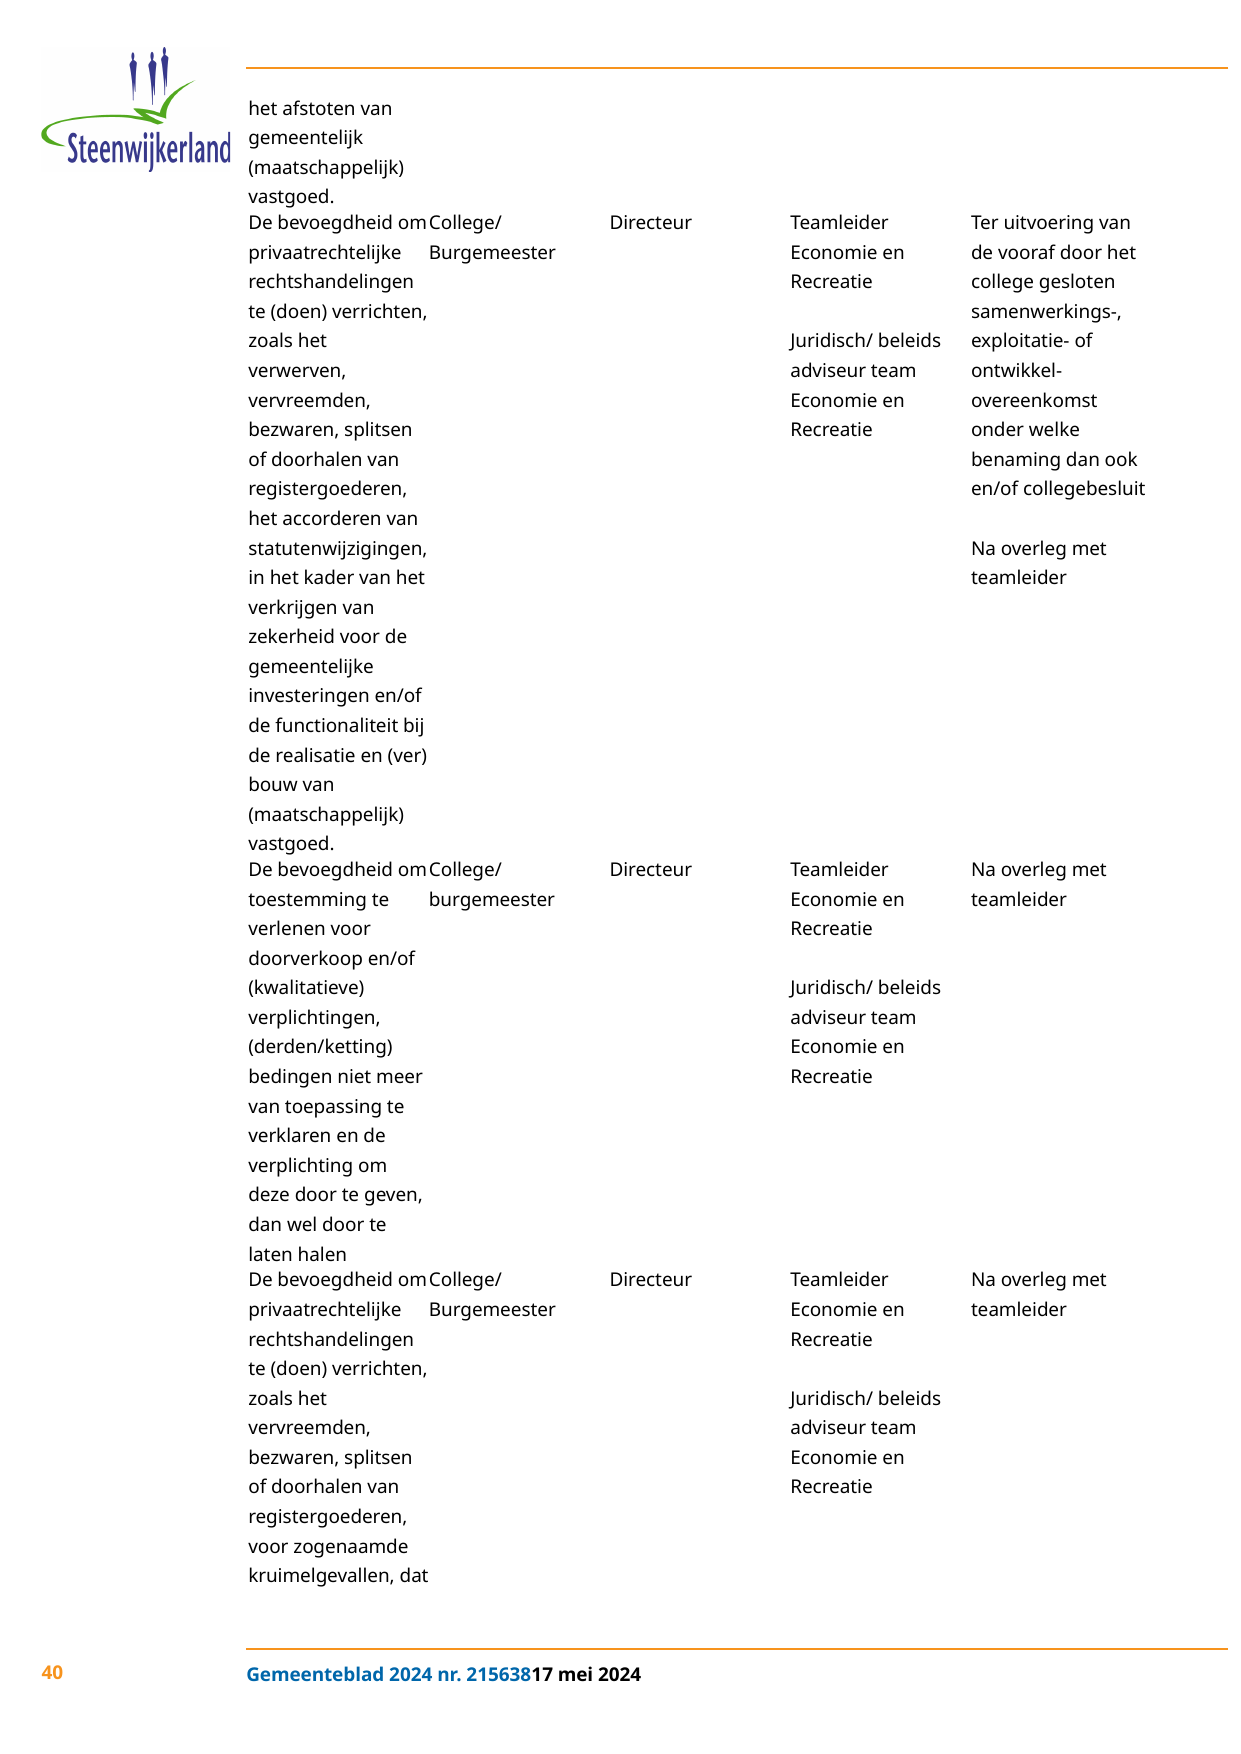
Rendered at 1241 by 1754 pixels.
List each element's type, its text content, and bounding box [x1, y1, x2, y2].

table_cell De bevoegdheid om privaatrechtelijke rechtshandelingen te (doen) verrichten, zoals het vervreemden, bezwaren, splitsen of doorhalen van registergoederen, voor zogenaamde kruimelgevallen, dat [248, 1267, 429, 1588]
table_cell College/ Burgemeester [429, 209, 609, 856]
table_cell Na overleg met teamleider [971, 856, 1152, 1267]
table_cell [429, 95, 609, 209]
picture [41, 47, 231, 172]
table_cell [609, 95, 790, 209]
table_cell Directeur [609, 1267, 790, 1588]
table_cell Teamleider Economie en Recreatie Juridisch/ beleids adviseur team Economie en Recreatie [790, 1267, 971, 1588]
table_cell De bevoegdheid om toestemming te verlenen voor doorverkoop en/of (kwalitatieve) verplichtingen, (derden/ketting) bedingen niet meer van toepassing te verklaren en de verplichting om deze door te geven, dan wel door te laten halen [248, 856, 429, 1267]
table_cell Ter uitvoering van de vooraf door het college gesloten samenwerkings-, exploitatie- of ontwikkel-overeenkomst onder welke benaming dan ook en/of collegebesluit Na overleg met teamleider [971, 209, 1152, 856]
table_cell Teamleider Economie en Recreatie Juridisch/ beleids adviseur team Economie en Recreatie [790, 856, 971, 1267]
table_cell Na overleg met teamleider [971, 1267, 1152, 1588]
table_cell [790, 95, 971, 209]
table_cell Directeur [609, 209, 790, 856]
table_cell het afstoten van gemeentelijk (maatschappelijk) vastgoed. [248, 95, 429, 209]
table_cell De bevoegdheid om privaatrechtelijke rechtshandelingen te (doen) verrichten, zoals het verwerven, vervreemden, bezwaren, splitsen of doorhalen van registergoederen, het accorderen van statutenwijzigingen, in het kader van het verkrijgen van zekerheid voor de gemeentelijke investeringen en/of de functionaliteit bij de realisatie en (ver) bouw van (maatschappelijk) vastgoed. [248, 209, 429, 856]
table_cell Teamleider Economie en Recreatie Juridisch/ beleids adviseur team Economie en Recreatie [790, 209, 971, 856]
table_cell [971, 95, 1152, 209]
table_cell College/ Burgemeester [429, 1267, 609, 1588]
table_cell College/ burgemeester [429, 856, 609, 1267]
table_cell Directeur [609, 856, 790, 1267]
